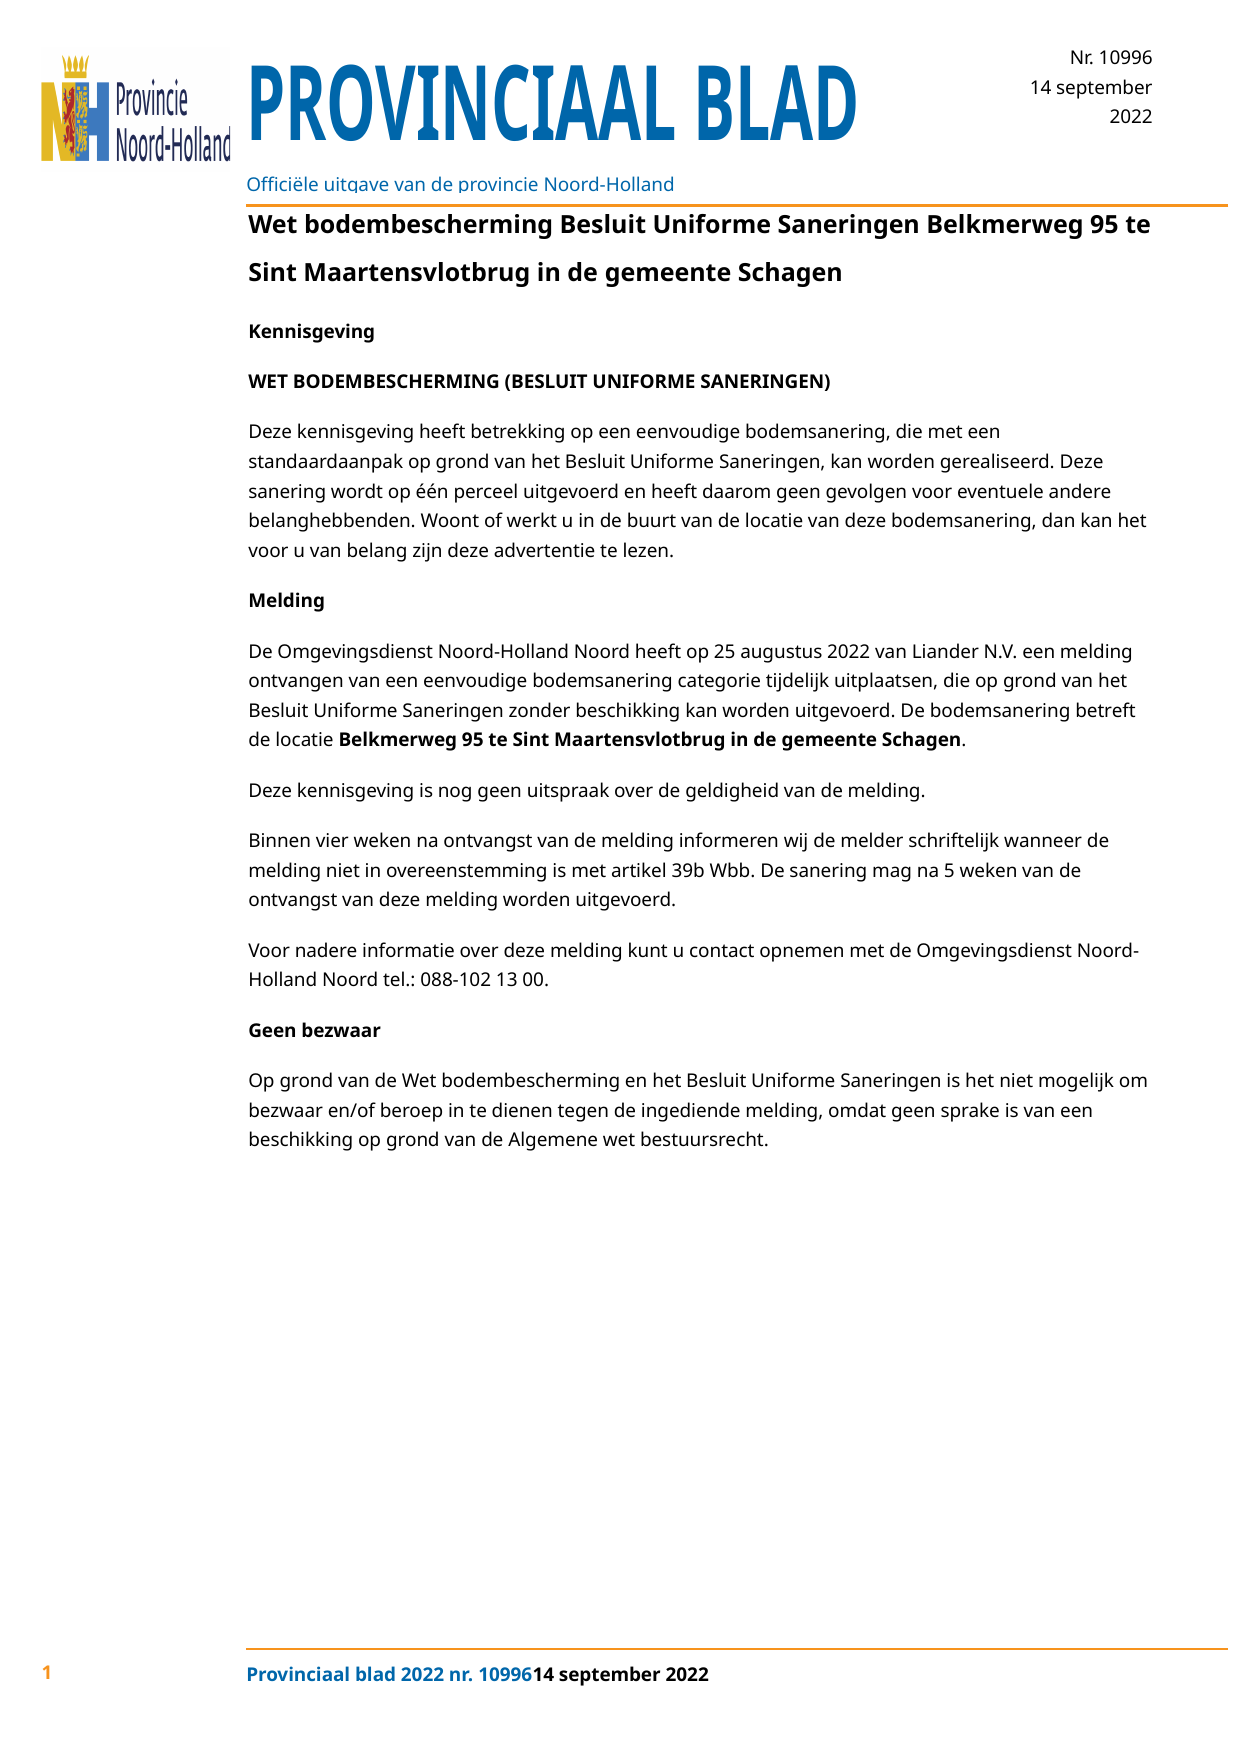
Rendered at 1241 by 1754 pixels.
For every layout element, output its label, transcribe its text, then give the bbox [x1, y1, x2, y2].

text Deze kennisgeving is nog geen uitspraak over de geldigheid van de melding. [248, 777, 1152, 803]
text Geen bezwaar [248, 1017, 1152, 1043]
text Deze kennisgeving heeft betrekking op een eenvoudige bodemsanering, die met een standaardaanpak op grond van het Besluit Uniforme Saneringen, kan worden gerealiseerd. Deze sanering wordt op één perceel uitgevoerd en heeft daarom geen gevolgen voor eventuele andere belanghebbenden. Woont of werkt u in de buurt van de locatie van deze bodemsanering, dan kan het voor u van belang zijn deze advertentie te lezen. [248, 419, 1152, 563]
picture [41, 47, 231, 172]
text Binnen vier weken na ontvangst van de melding informeren wij de melder schriftelijk wanneer de melding niet in overeenstemming is met artikel 39b Wbb. De sanering mag na 5 weken van de ontvangst van deze melding worden uitgevoerd. [248, 827, 1152, 912]
text Op grond van de Wet bodembescherming en het Besluit Uniforme Saneringen is het niet mogelijk om bezwaar en/of beroep in te dienen tegen de ingediende melding, omdat geen sprake is van een beschikking op grond van de Algemene wet bestuursrecht. [248, 1067, 1152, 1152]
text Voor nadere informatie over deze melding kunt u contact opnemen met de Omgevingsdienst Noord-Holland Noord tel.: 088-102 13 00. [248, 937, 1152, 992]
text De Omgevingsdienst Noord-Holland Noord heeft op 25 augustus 2022 van Liander N.V. een melding ontvangen van een eenvoudige bodemsanering categorie tijdelijk uitplaatsen, die op grond van het Besluit Uniforme Saneringen zonder beschikking kan worden uitgevoerd. De bodemsanering betreft de locatie Belkmerweg 95 te Sint Maartensvlotbrug in de gemeente Schagen. [248, 638, 1152, 752]
text Wet bodembescherming Besluit Uniforme Saneringen Belkmerweg 95 te Sint Maartensvlotbrug in de gemeente Schagen [248, 207, 1152, 288]
text WET BODEMBESCHERMING (BESLUIT UNIFORME SANERINGEN) [248, 368, 1152, 394]
text Kennisgeving [248, 318, 1152, 344]
text Melding [248, 587, 1152, 613]
